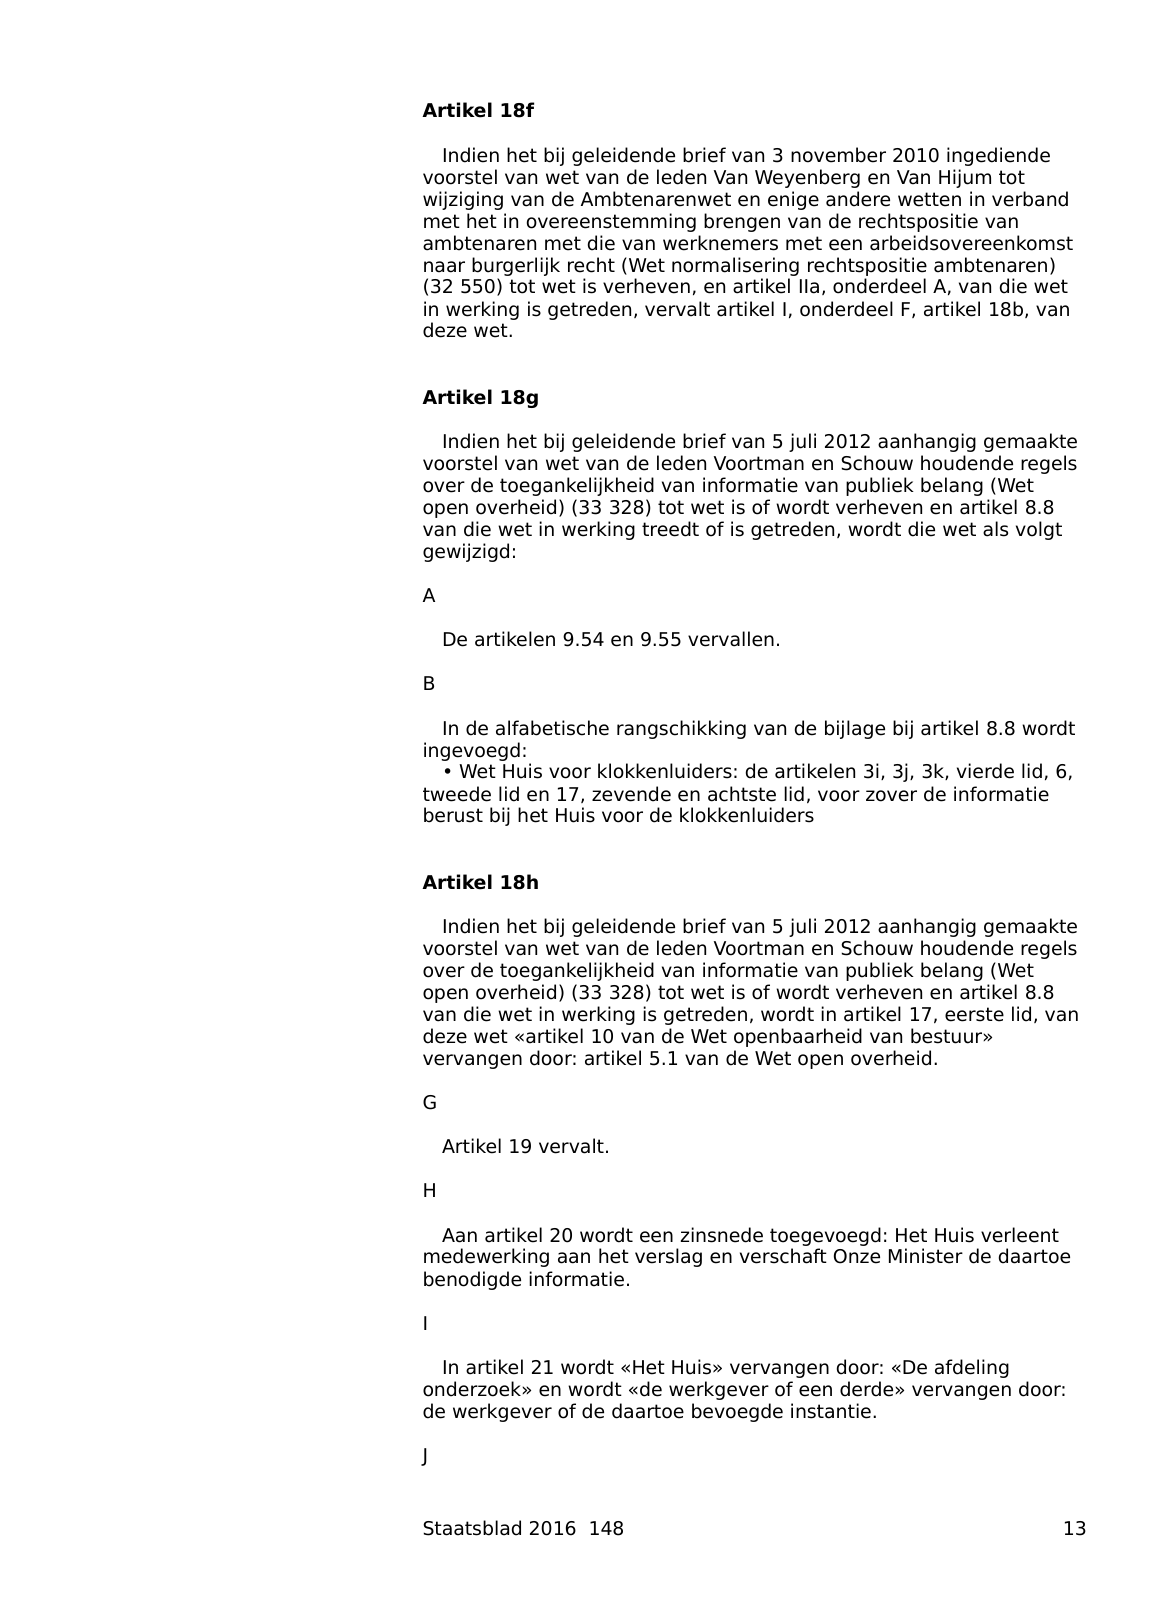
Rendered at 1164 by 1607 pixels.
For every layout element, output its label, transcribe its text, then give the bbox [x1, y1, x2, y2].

text Indien het bij geleidende brief van 5 juli 2012 aanhangig gemaakte voorstel van wet van de leden Voortman en Schouw houdende regels over de toegankelijkheid van informatie van publiek belang (Wet open overheid) (33 328) tot wet is of wordt verheven en artikel 8.8 van die wet in werking treedt of is getreden, wordt die wet als volgt gewijzigd: [422, 431, 1087, 563]
text In artikel 21 wordt «Het Huis» vervangen door: «De afdeling onderzoek» en wordt «de werkgever of een derde» vervangen door: de werkgever of de daartoe bevoegde instantie. [422, 1357, 1087, 1423]
subtitle Artikel 18h [422, 872, 1087, 894]
subtitle Artikel 18f [422, 100, 1087, 122]
text B [422, 673, 1087, 695]
text J [422, 1445, 1087, 1467]
text I [422, 1313, 1087, 1334]
text In de alfabetische rangschikking van de bijlage bij artikel 8.8 wordt ingevoegd: [422, 717, 1087, 761]
text Indien het bij geleidende brief van 5 juli 2012 aanhangig gemaakte voorstel van wet van de leden Voortman en Schouw houdende regels over de toegankelijkheid van informatie van publiek belang (Wet open overheid) (33 328) tot wet is of wordt verheven en artikel 8.8 van die wet in werking is getreden, wordt in artikel 17, eerste lid, van deze wet «artikel 10 van de Wet openbaarheid van bestuur» vervangen door: artikel 5.1 van de Wet open overheid. [422, 916, 1087, 1070]
text A [422, 585, 1087, 607]
text De artikelen 9.54 en 9.55 vervallen. [422, 629, 1087, 651]
text • Wet Huis voor klokkenluiders: de artikelen 3i, 3j, 3k, vierde lid, 6, tweede lid en 17, zevende en achtste lid, voor zover de informatie berust bij het Huis voor de klokkenluiders [422, 761, 1087, 827]
text H [422, 1180, 1087, 1202]
text G [422, 1092, 1087, 1114]
text Artikel 19 vervalt. [422, 1136, 1087, 1158]
text Indien het bij geleidende brief van 3 november 2010 ingediende voorstel van wet van de leden Van Weyenberg en Van Hijum tot wijziging van de Ambtenarenwet en enige andere wetten in verband met het in overeenstemming brengen van de rechtspositie van ambtenaren met die van werknemers met een arbeidsovereenkomst naar burgerlijk recht (Wet normalisering rechtspositie ambtenaren) (32 550) tot wet is verheven, en artikel IIa, onderdeel A, van die wet in werking is getreden, vervalt artikel I, onderdeel F, artikel 18b, van deze wet. [422, 144, 1087, 342]
text Aan artikel 20 wordt een zinsnede toegevoegd: Het Huis verleent medewerking aan het verslag en verschaft Onze Minister de daartoe benodigde informatie. [422, 1224, 1087, 1290]
subtitle Artikel 18g [422, 387, 1087, 409]
